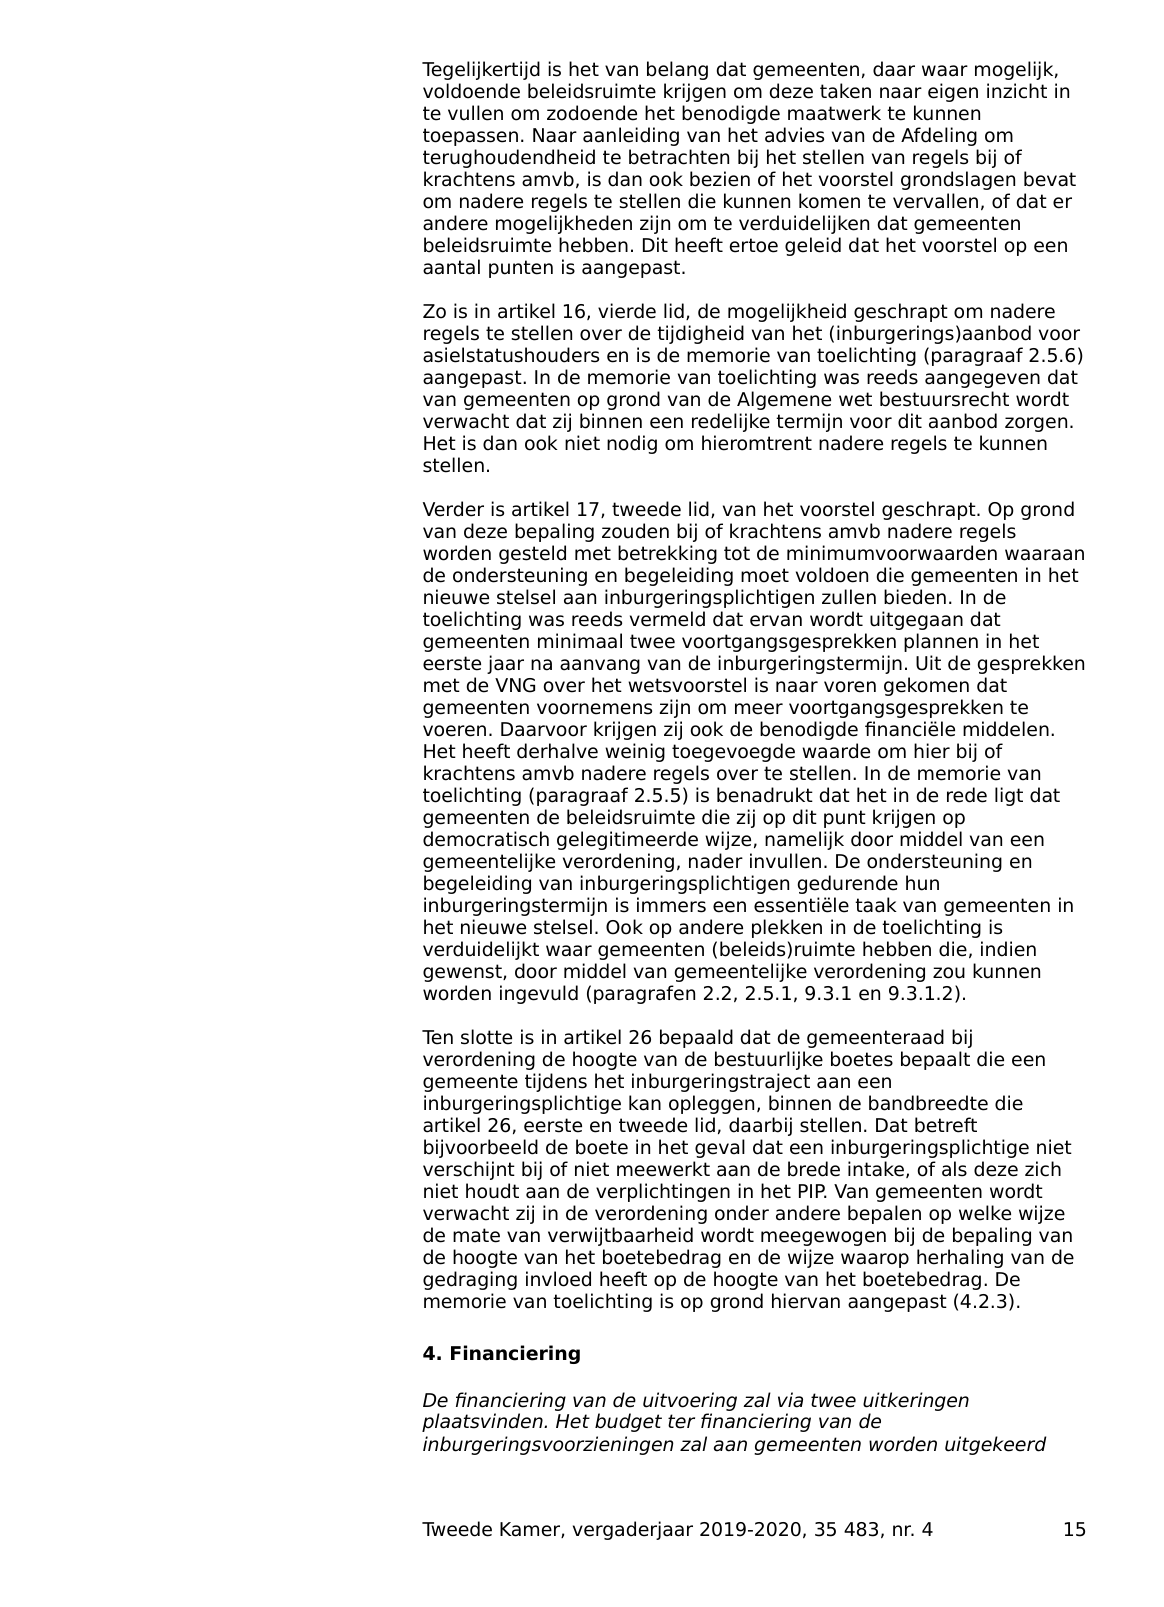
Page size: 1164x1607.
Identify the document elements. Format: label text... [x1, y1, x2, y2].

text De financiering van de uitvoering zal via twee uitkeringen plaatsvinden. Het budget ter financiering van de inburgeringsvoorzieningen zal aan gemeenten worden uitgekeerd [422, 1389, 1087, 1455]
text Zo is in artikel 16, vierde lid, de mogelijkheid geschrapt om nadere regels te stellen over de tijdigheid van het (inburgerings)aanbod voor asielstatushouders en is de memorie van toelichting (paragraaf 2.5.6) aangepast. In de memorie van toelichting was reeds aangegeven dat van gemeenten op grond van de Algemene wet bestuursrecht wordt verwacht dat zij binnen een redelijke termijn voor dit aanbod zorgen. Het is dan ook niet nodig om hieromtrent nadere regels te kunnen stellen. [422, 301, 1087, 477]
text Ten slotte is in artikel 26 bepaald dat de gemeenteraad bij verordening de hoogte van de bestuurlijke boetes bepaalt die een gemeente tijdens het inburgeringstraject aan een inburgeringsplichtige kan opleggen, binnen de bandbreedte die artikel 26, eerste en tweede lid, daarbij stellen. Dat betreft bijvoorbeeld de boete in het geval dat een inburgeringsplichtige niet verschijnt bij of niet meewerkt aan de brede intake, of als deze zich niet houdt aan de verplichtingen in het PIP. Van gemeenten wordt verwacht zij in de verordening onder andere bepalen op welke wijze de mate van verwijtbaarheid wordt meegewogen bij de bepaling van de hoogte van het boetebedrag en de wijze waarop herhaling van de gedraging invloed heeft op de hoogte van het boetebedrag. De memorie van toelichting is op grond hiervan aangepast (4.2.3). [422, 1027, 1087, 1312]
text Tegelijkertijd is het van belang dat gemeenten, daar waar mogelijk, voldoende beleidsruimte krijgen om deze taken naar eigen inzicht in te vullen om zodoende het benodigde maatwerk te kunnen toepassen. Naar aanleiding van het advies van de Afdeling om terughoudendheid te betrachten bij het stellen van regels bij of krachtens amvb, is dan ook bezien of het voorstel grondslagen bevat om nadere regels te stellen die kunnen komen te vervallen, of dat er andere mogelijkheden zijn om te verduidelijken dat gemeenten beleidsruimte hebben. Dit heeft ertoe geleid dat het voorstel op een aantal punten is aangepast. [422, 59, 1087, 279]
subtitle 4. Financiering [422, 1342, 1087, 1364]
text Verder is artikel 17, tweede lid, van het voorstel geschrapt. Op grond van deze bepaling zouden bij of krachtens amvb nadere regels worden gesteld met betrekking tot de minimumvoorwaarden waaraan de ondersteuning en begeleiding moet voldoen die gemeenten in het nieuwe stelsel aan inburgeringsplichtigen zullen bieden. In de toelichting was reeds vermeld dat ervan wordt uitgegaan dat gemeenten minimaal twee voortgangsgesprekken plannen in het eerste jaar na aanvang van de inburgeringstermijn. Uit de gesprekken met de VNG over het wetsvoorstel is naar voren gekomen dat gemeenten voornemens zijn om meer voortgangsgesprekken te voeren. Daarvoor krijgen zij ook de benodigde financiële middelen. Het heeft derhalve weinig toegevoegde waarde om hier bij of krachtens amvb nadere regels over te stellen. In de memorie van toelichting (paragraaf 2.5.5) is benadrukt dat het in de rede ligt dat gemeenten de beleidsruimte die zij op dit punt krijgen op democratisch gelegitimeerde wijze, namelijk door middel van een gemeentelijke verordening, nader invullen. De ondersteuning en begeleiding van inburgeringsplichtigen gedurende hun inburgeringstermijn is immers een essentiële taak van gemeenten in het nieuwe stelsel. Ook op andere plekken in de toelichting is verduidelijkt waar gemeenten (beleids)ruimte hebben die, indien gewenst, door middel van gemeentelijke verordening zou kunnen worden ingevuld (paragrafen 2.2, 2.5.1, 9.3.1 en 9.3.1.2). [422, 499, 1087, 1004]
